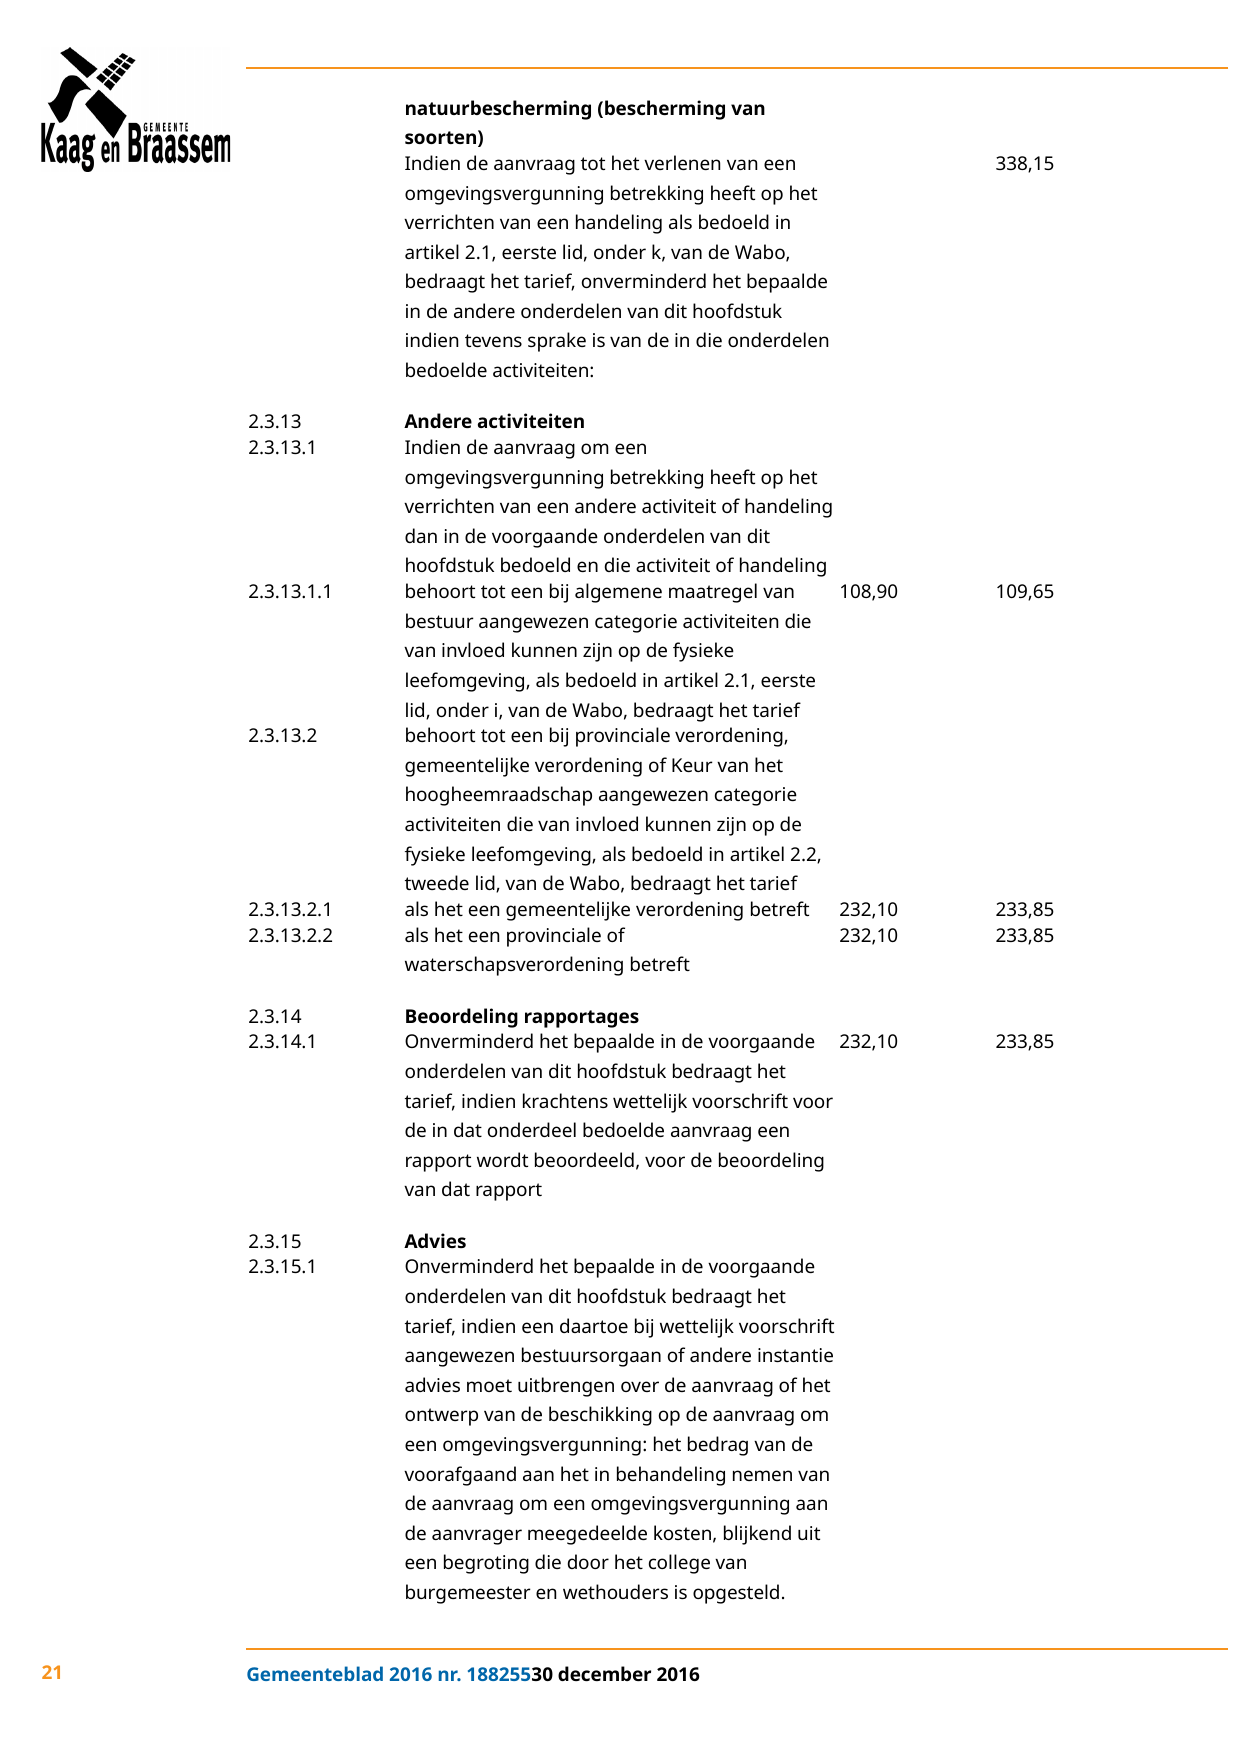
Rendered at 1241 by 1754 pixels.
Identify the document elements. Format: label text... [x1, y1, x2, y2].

table_cell [839, 1254, 995, 1605]
table_cell [248, 95, 404, 150]
table_cell Onverminderd het bepaalde in de voorgaande onderdelen van dit hoofdstuk bedraagt het tarief, indien krachtens wettelijk voorschrift voor de in dat onderdeel bedoelde aanvraag een rapport wordt beoordeeld, voor de beoordeling van dat rapport [404, 1029, 839, 1202]
table_cell [404, 383, 839, 409]
table_cell [995, 1003, 1152, 1029]
table_cell [839, 1202, 995, 1228]
table_cell behoort tot een bij provinciale verordening, gemeentelijke verordening of Keur van het hoogheemraadschap aangewezen categorie activiteiten die van invloed kunnen zijn op de fysieke leefomgeving, als bedoeld in artikel 2.2, tweede lid, van de Wabo, bedraagt het tarief [404, 723, 839, 896]
table_cell 2.3.13.1 [248, 434, 404, 578]
table_cell [995, 723, 1152, 896]
table_cell 108,90 [839, 579, 995, 722]
table_cell [248, 383, 404, 409]
table_cell 2.3.13.1.1 [248, 579, 404, 722]
table_cell 2.3.13.2.1 [248, 896, 404, 922]
table_cell [248, 150, 404, 383]
table_cell Beoordeling rapportages [404, 1003, 839, 1029]
table_cell 2.3.13 [248, 409, 404, 434]
table_cell Advies [404, 1228, 839, 1254]
table_cell Onverminderd het bepaalde in de voorgaande onderdelen van dit hoofdstuk bedraagt het tarief, indien een daartoe bij wettelijk voorschrift aangewezen bestuursorgaan of andere instantie advies moet uitbrengen over de aanvraag of het ontwerp van de beschikking op de aanvraag om een omgevingsvergunning: het bedrag van de voorafgaand aan het in behandeling nemen van de aanvraag om een omgevingsvergunning aan de aanvrager meegedeelde kosten, blijkend uit een begroting die door het college van burgemeester en wethouders is opgesteld. [404, 1254, 839, 1605]
table_cell [995, 1202, 1152, 1228]
table_cell 232,10 [839, 896, 995, 922]
table_cell behoort tot een bij algemene maatregel van bestuur aangewezen categorie activiteiten die van invloed kunnen zijn op de fysieke leefomgeving, als bedoeld in artikel 2.1, eerste lid, onder i, van de Wabo, bedraagt het tarief [404, 579, 839, 722]
table_cell [995, 95, 1152, 150]
table_cell [404, 1202, 839, 1228]
table_cell [248, 1202, 404, 1228]
table_cell 2.3.13.2 [248, 723, 404, 896]
table_cell Indien de aanvraag om een omgevingsvergunning betrekking heeft op het verrichten van een andere activiteit of handeling dan in de voorgaande onderdelen van dit hoofdstuk bedoeld en die activiteit of handeling [404, 434, 839, 578]
table_cell 2.3.14.1 [248, 1029, 404, 1202]
table_cell als het een provinciale of waterschapsverordening betreft [404, 922, 839, 977]
table_cell [839, 409, 995, 434]
table_cell 233,85 [995, 922, 1152, 977]
table_cell [839, 150, 995, 383]
table_cell [404, 977, 839, 1003]
table_cell 2.3.14 [248, 1003, 404, 1029]
table_cell [839, 434, 995, 578]
table_cell 338,15 [995, 150, 1152, 383]
table_cell [995, 1228, 1152, 1254]
table_cell [248, 977, 404, 1003]
table_cell [839, 95, 995, 150]
table_cell [995, 409, 1152, 434]
picture [41, 47, 231, 172]
table_cell 233,85 [995, 896, 1152, 922]
table_cell [839, 1003, 995, 1029]
table_cell [995, 434, 1152, 578]
table_cell [995, 977, 1152, 1003]
table_cell 2.3.13.2.2 [248, 922, 404, 977]
table_cell Indien de aanvraag tot het verlenen van een omgevingsvergunning betrekking heeft op het verrichten van een handeling als bedoeld in artikel 2.1, eerste lid, onder k, van de Wabo, bedraagt het tarief, onverminderd het bepaalde in de andere onderdelen van dit hoofdstuk indien tevens sprake is van de in die onderdelen bedoelde activiteiten: [404, 150, 839, 383]
table_cell [839, 723, 995, 896]
table_cell [839, 383, 995, 409]
table_cell 233,85 [995, 1029, 1152, 1202]
table_cell 2.3.15.1 [248, 1254, 404, 1605]
table_cell Andere activiteiten [404, 409, 839, 434]
table_cell [839, 977, 995, 1003]
table_cell natuurbescherming (bescherming van soorten) [404, 95, 839, 150]
table_cell als het een gemeentelijke verordening betreft [404, 896, 839, 922]
table_cell 232,10 [839, 1029, 995, 1202]
table_cell 2.3.15 [248, 1228, 404, 1254]
table_cell 109,65 [995, 579, 1152, 722]
table_cell 232,10 [839, 922, 995, 977]
table_cell [995, 383, 1152, 409]
table_cell [839, 1228, 995, 1254]
table_cell [995, 1254, 1152, 1605]
